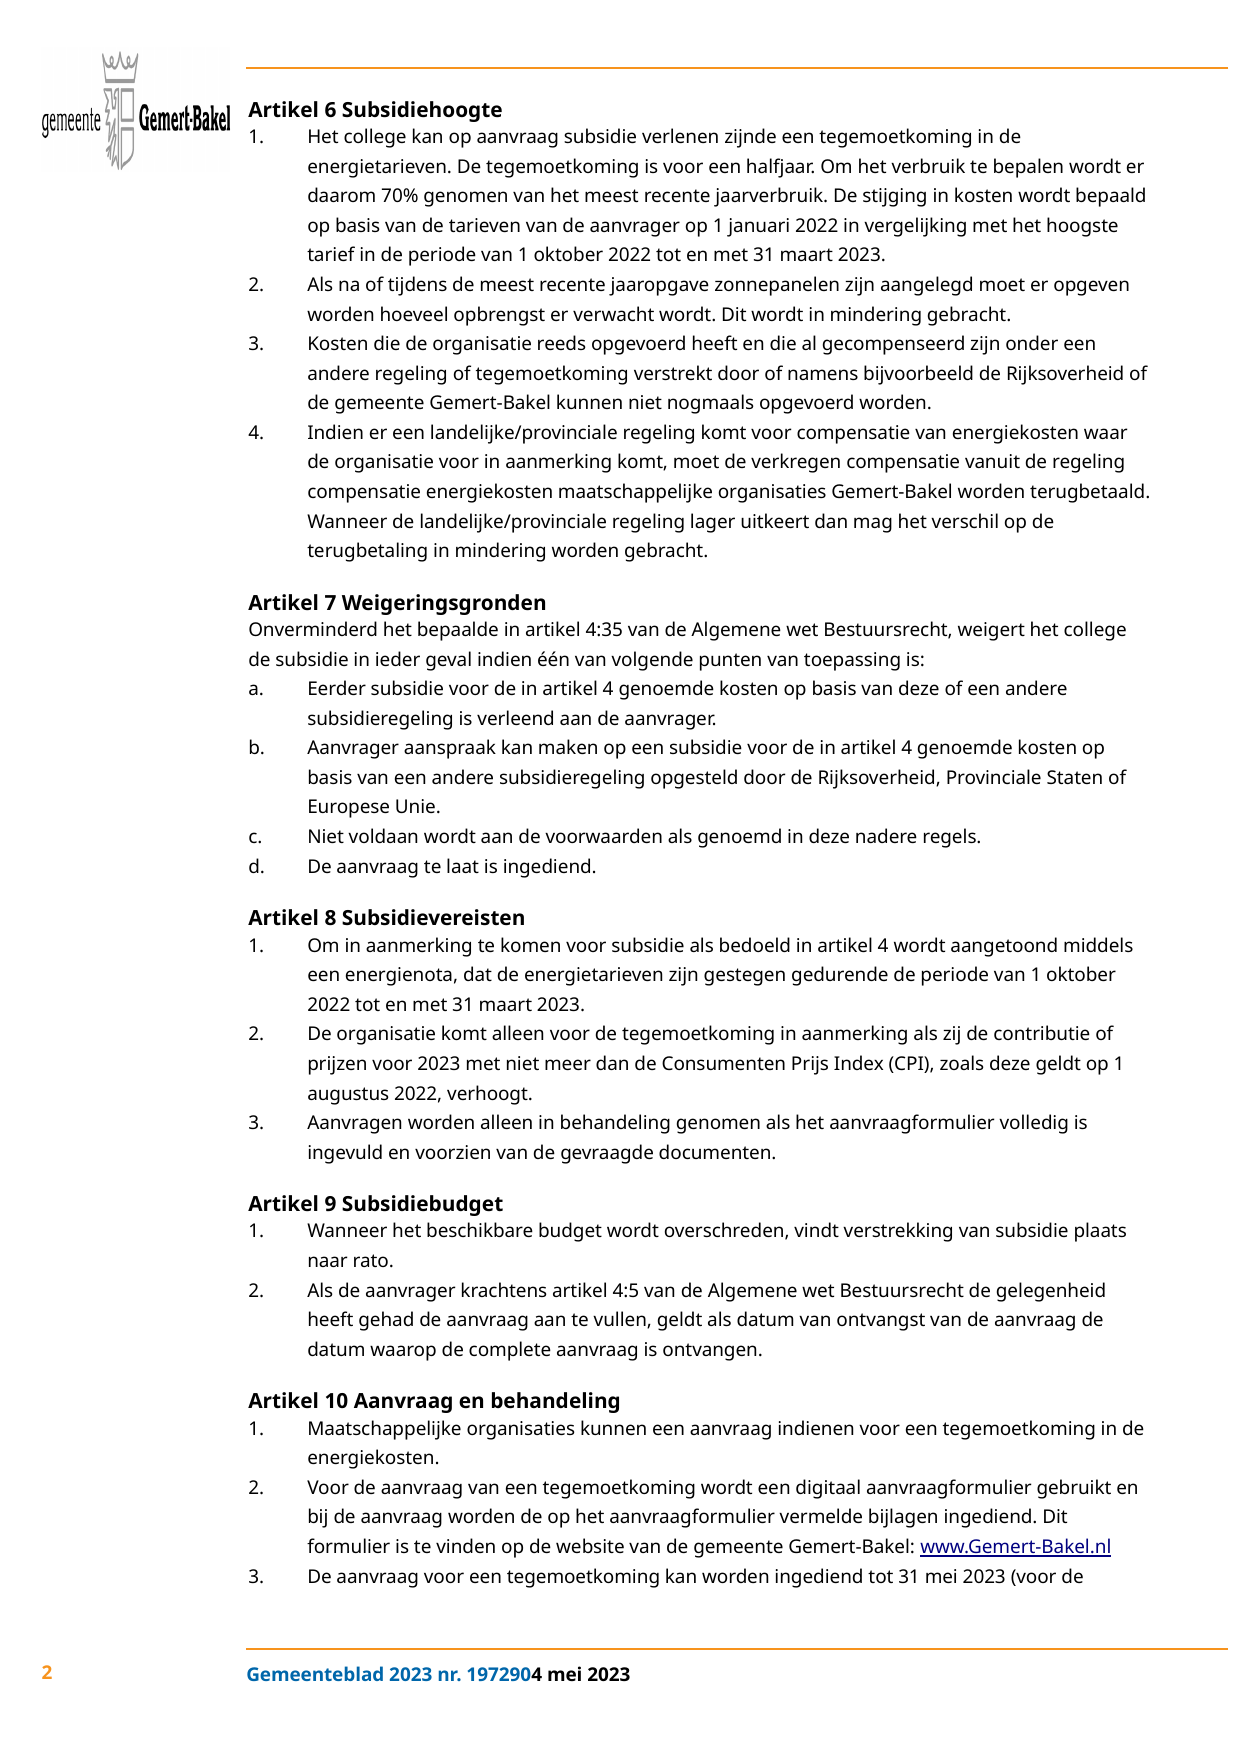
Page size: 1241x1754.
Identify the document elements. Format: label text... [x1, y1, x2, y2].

list Kosten die de organisatie reeds opgevoerd heeft en die al gecompenseerd zijn onder een andere regeling of tegemoetkoming verstrekt door of namens bijvoorbeeld de Rijksoverheid of de gemeente Gemert-Bakel kunnen niet nogmaals opgevoerd worden. [248, 330, 1152, 415]
list Indien er een landelijke/provinciale regeling komt voor compensatie van energiekosten waar de organisatie voor in aanmerking komt, moet de verkregen compensatie vanuit de regeling compensatie energiekosten maatschappelijke organisaties Gemert-Bakel worden terugbetaald. Wanneer de landelijke/provinciale regeling lager uitkeert dan mag het verschil op de terugbetaling in mindering worden gebracht. [248, 419, 1152, 563]
list De aanvraag te laat is ingediend. [248, 853, 1152, 879]
text Artikel 8 Subsidievereisten [248, 903, 1152, 932]
list Aanvrager aanspraak kan maken op een subsidie voor de in artikel 4 genoemde kosten op basis van een andere subsidieregeling opgesteld door de Rijksoverheid, Provinciale Staten of Europese Unie. [248, 734, 1152, 819]
list De organisatie komt alleen voor de tegemoetkoming in aanmerking als zij de contributie of prijzen voor 2023 met niet meer dan de Consumenten Prijs Index (CPI), zoals deze geldt op 1 augustus 2022, verhoogt. [248, 1021, 1152, 1105]
text Artikel 10 Aanvraag en behandeling [248, 1386, 1152, 1415]
list Als de aanvrager krachtens artikel 4:5 van de Algemene wet Bestuursrecht de gelegenheid heeft gehad de aanvraag aan te vullen, geldt als datum van ontvangst van de aanvraag de datum waarop de complete aanvraag is ontvangen. [248, 1277, 1152, 1362]
list De aanvraag voor een tegemoetkoming kan worden ingediend tot 31 mei 2023 (voor de [248, 1563, 1152, 1588]
list Wanneer het beschikbare budget wordt overschreden, vindt verstrekking van subsidie plaats naar rato. [248, 1218, 1152, 1273]
list Om in aanmerking te komen voor subsidie als bedoeld in artikel 4 wordt aangetoond middels een energienota, dat de energietarieven zijn gestegen gedurende de periode van 1 oktober 2022 tot en met 31 maart 2023. [248, 932, 1152, 1017]
list Niet voldaan wordt aan de voorwaarden als genoemd in deze nadere regels. [248, 823, 1152, 849]
picture [41, 47, 231, 172]
list Voor de aanvraag van een tegemoetkoming wordt een digitaal aanvraagformulier gebruikt en bij de aanvraag worden de op het aanvraagformulier vermelde bijlagen ingediend. Dit formulier is te vinden op de website van de gemeente Gemert-Bakel: www.Gemert-Bakel.nl [248, 1474, 1152, 1559]
list Het college kan op aanvraag subsidie verlenen zijnde een tegemoetkoming in de energietarieven. De tegemoetkoming is voor een halfjaar. Om het verbruik te bepalen wordt er daarom 70% genomen van het meest recente jaarverbruik. De stijging in kosten wordt bepaald op basis van de tarieven van de aanvrager op 1 januari 2022 in vergelijking met het hoogste tarief in de periode van 1 oktober 2022 tot en met 31 maart 2023. [248, 123, 1152, 267]
text Artikel 9 Subsidiebudget [248, 1189, 1152, 1218]
text Artikel 7 Weigeringsgronden [248, 588, 1152, 616]
list Maatschappelijke organisaties kunnen een aanvraag indienen voor een tegemoetkoming in de energiekosten. [248, 1415, 1152, 1470]
list Als na of tijdens de meest recente jaaropgave zonnepanelen zijn aangelegd moet er opgeven worden hoeveel opbrengst er verwacht wordt. Dit wordt in mindering gebracht. [248, 271, 1152, 326]
list Aanvragen worden alleen in behandeling genomen als het aanvraagformulier volledig is ingevuld en voorzien van de gevraagde documenten. [248, 1109, 1152, 1164]
text Onverminderd het bepaalde in artikel 4:35 van de Algemene wet Bestuursrecht, weigert het college de subsidie in ieder geval indien één van volgende punten van toepassing is: [248, 616, 1152, 672]
list Eerder subsidie voor de in artikel 4 genoemde kosten op basis van deze of een andere subsidieregeling is verleend aan de aanvrager. [248, 675, 1152, 731]
text Artikel 6 Subsidiehoogte [248, 95, 1152, 123]
